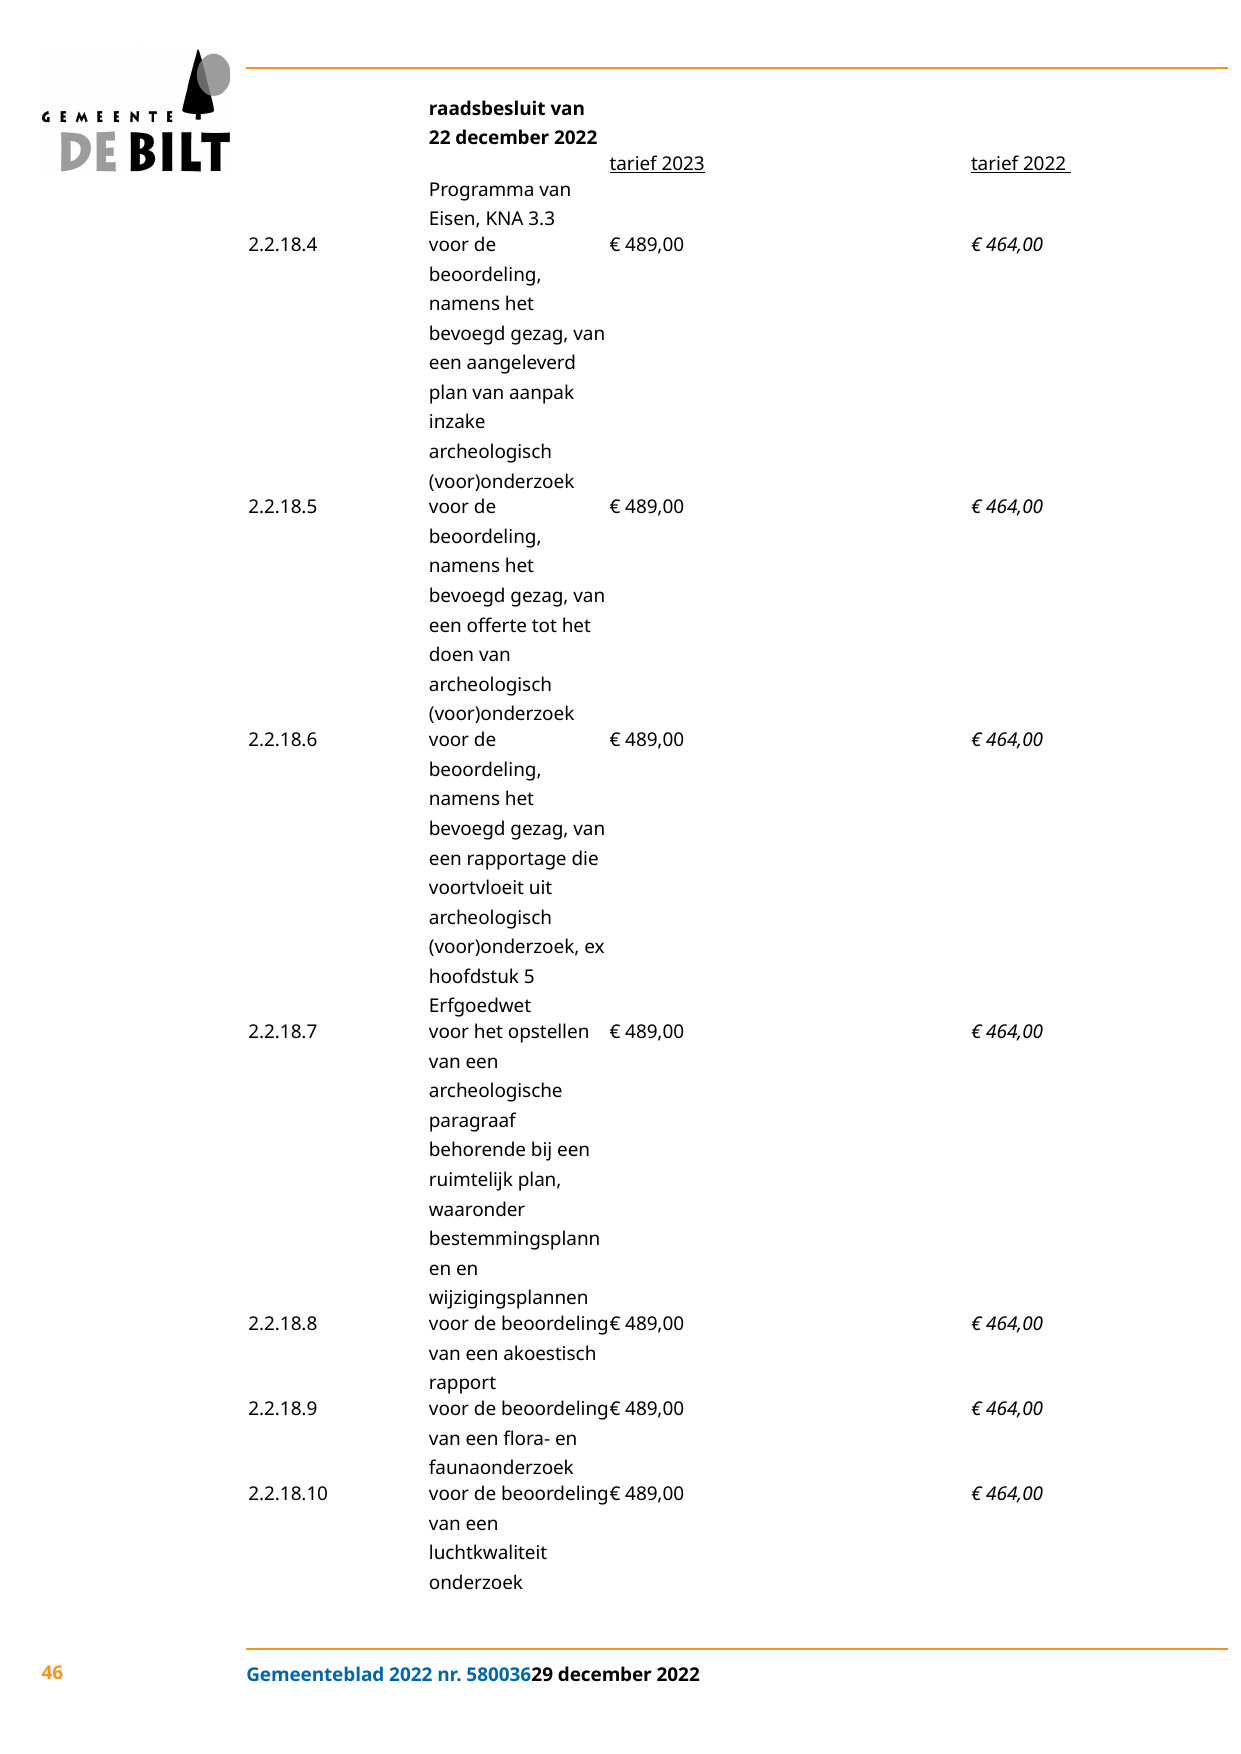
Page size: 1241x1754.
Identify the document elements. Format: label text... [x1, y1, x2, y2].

table_cell € 489,00 [609, 726, 971, 1018]
table_cell € 489,00 [609, 1480, 971, 1594]
table_cell € 489,00 [609, 494, 971, 726]
table_cell 2.2.18.6 [248, 726, 429, 1018]
table_cell € 464,00 [971, 1018, 1152, 1310]
table_cell tarief 2022 [971, 150, 1152, 176]
table_cell voor de beoordeling van een luchtkwaliteit onderzoek [429, 1480, 609, 1594]
table_cell Programma van Eisen, KNA 3.3 [429, 176, 609, 231]
table_cell [248, 176, 429, 231]
table_cell [248, 150, 429, 176]
table_cell 2.2.18.9 [248, 1395, 429, 1480]
table_header [248, 95, 429, 150]
picture [41, 47, 231, 172]
table_cell € 489,00 [609, 1310, 971, 1395]
table_cell 2.2.18.4 [248, 231, 429, 493]
table_cell voor de beoordeling van een flora- en faunaonderzoek [429, 1395, 609, 1480]
table_cell € 489,00 [609, 231, 971, 493]
table_cell 2.2.18.8 [248, 1310, 429, 1395]
table_cell € 464,00 [971, 1310, 1152, 1395]
table_cell € 489,00 [609, 1018, 971, 1310]
table_cell € 464,00 [971, 494, 1152, 726]
table_cell voor de beoordeling, namens het bevoegd gezag, van een offerte tot het doen van archeologisch (voor)onderzoek [429, 494, 609, 726]
table_cell 2.2.18.7 [248, 1018, 429, 1310]
table_cell voor de beoordeling, namens het bevoegd gezag, van een aangeleverd plan van aanpak inzake archeologisch (voor)onderzoek [429, 231, 609, 493]
table_cell 2.2.18.10 [248, 1480, 429, 1594]
table_cell € 489,00 [609, 1395, 971, 1480]
table_cell € 464,00 [971, 726, 1152, 1018]
table_cell [971, 176, 1152, 231]
table_cell voor de beoordeling, namens het bevoegd gezag, van een rapportage die voortvloeit uit archeologisch (voor)onderzoek, ex hoofdstuk 5 Erfgoedwet [429, 726, 609, 1018]
table_cell [609, 176, 971, 231]
table_cell [429, 150, 609, 176]
table_cell voor de beoordeling van een akoestisch rapport [429, 1310, 609, 1395]
table_cell voor het opstellen van een archeologische paragraaf behorende bij een ruimtelijk plan, waaronder bestemmingsplannen en wijzigingsplannen [429, 1018, 609, 1310]
table_cell tarief 2023 [609, 150, 971, 176]
table_cell € 464,00 [971, 1395, 1152, 1480]
table_header [609, 95, 1152, 150]
table_cell € 464,00 [971, 1480, 1152, 1594]
table_cell € 464,00 [971, 231, 1152, 493]
table_header raadsbesluit van 22 december 2022 [429, 95, 609, 150]
table_cell 2.2.18.5 [248, 494, 429, 726]
